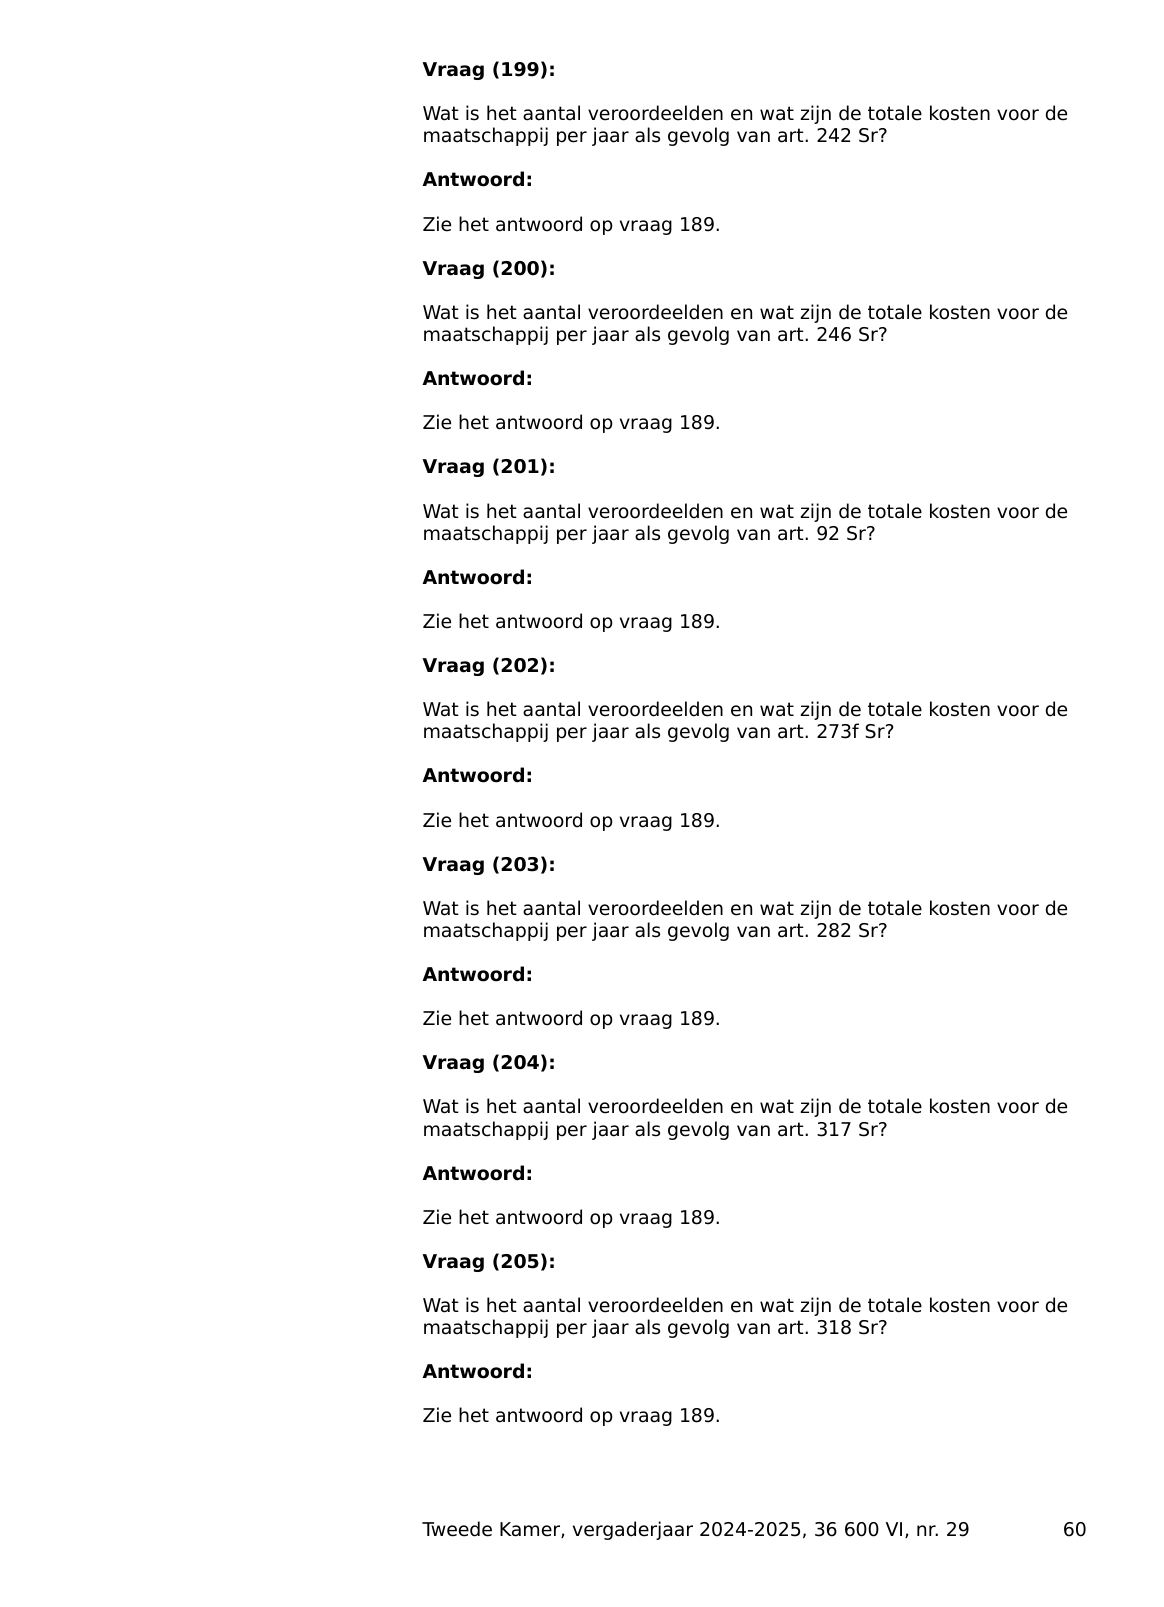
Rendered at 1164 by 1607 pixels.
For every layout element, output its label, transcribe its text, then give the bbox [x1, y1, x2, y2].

text Wat is het aantal veroordeelden en wat zijn de totale kosten voor de maatschappij per jaar als gevolg van art. 246 Sr? [422, 302, 1087, 346]
subtitle Antwoord: [422, 765, 1087, 787]
subtitle Antwoord: [422, 1163, 1087, 1184]
text Zie het antwoord op vraag 189. [422, 1207, 1087, 1229]
text Zie het antwoord op vraag 189. [422, 809, 1087, 831]
text Wat is het aantal veroordeelden en wat zijn de totale kosten voor de maatschappij per jaar als gevolg van art. 242 Sr? [422, 103, 1087, 147]
text Zie het antwoord op vraag 189. [422, 213, 1087, 236]
subtitle Antwoord: [422, 1361, 1087, 1383]
text Zie het antwoord op vraag 189. [422, 1405, 1087, 1427]
subtitle Antwoord: [422, 964, 1087, 986]
subtitle Vraag (199): [422, 59, 1087, 81]
text Wat is het aantal veroordeelden en wat zijn de totale kosten voor de maatschappij per jaar als gevolg van art. 282 Sr? [422, 898, 1087, 942]
text Zie het antwoord op vraag 189. [422, 611, 1087, 633]
text Wat is het aantal veroordeelden en wat zijn de totale kosten voor de maatschappij per jaar als gevolg van art. 92 Sr? [422, 501, 1087, 544]
subtitle Vraag (205): [422, 1251, 1087, 1273]
subtitle Vraag (203): [422, 854, 1087, 876]
subtitle Vraag (201): [422, 456, 1087, 478]
subtitle Vraag (200): [422, 258, 1087, 280]
subtitle Antwoord: [422, 169, 1087, 191]
text Wat is het aantal veroordeelden en wat zijn de totale kosten voor de maatschappij per jaar als gevolg van art. 317 Sr? [422, 1096, 1087, 1140]
subtitle Vraag (202): [422, 655, 1087, 677]
text Zie het antwoord op vraag 189. [422, 412, 1087, 434]
text Zie het antwoord op vraag 189. [422, 1008, 1087, 1030]
text Wat is het aantal veroordeelden en wat zijn de totale kosten voor de maatschappij per jaar als gevolg van art. 273f Sr? [422, 699, 1087, 743]
subtitle Antwoord: [422, 368, 1087, 390]
subtitle Antwoord: [422, 567, 1087, 589]
text Wat is het aantal veroordeelden en wat zijn de totale kosten voor de maatschappij per jaar als gevolg van art. 318 Sr? [422, 1295, 1087, 1339]
subtitle Vraag (204): [422, 1052, 1087, 1074]
